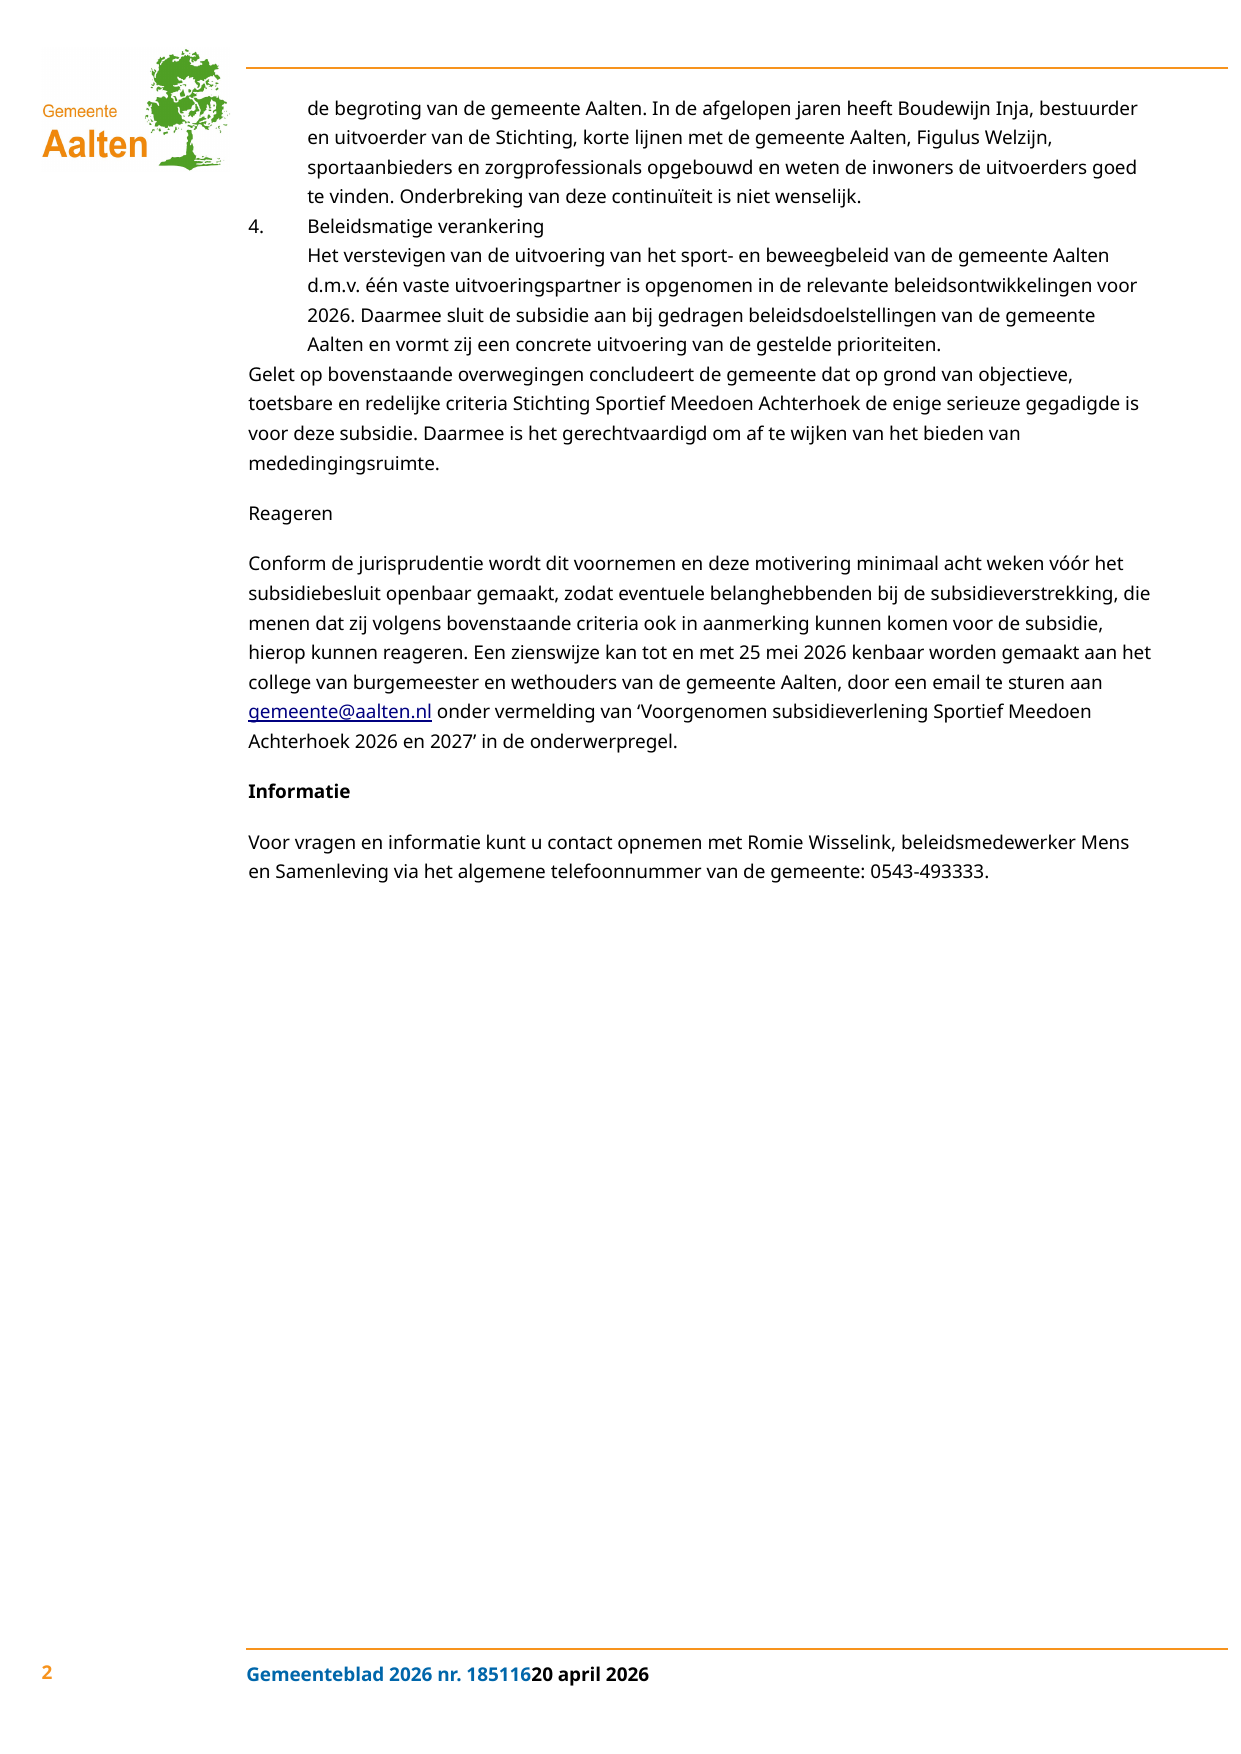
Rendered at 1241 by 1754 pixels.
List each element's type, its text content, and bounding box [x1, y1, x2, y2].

list Beleidsmatige verankering [248, 213, 1152, 239]
list Het verstevigen van de uitvoering van het sport- en beweegbeleid van de gemeente Aalten d.m.v. één vaste uitvoeringspartner is opgenomen in de relevante beleidsontwikkelingen voor 2026. Daarmee sluit de subsidie aan bij gedragen beleidsdoelstellingen van de gemeente Aalten en vormt zij een concrete uitvoering van de gestelde prioriteiten. [248, 243, 1152, 357]
text Conform de jurisprudentie wordt dit voornemen en deze motivering minimaal acht weken vóór het subsidiebesluit openbaar gemaakt, zodat eventuele belanghebbenden bij de subsidieverstrekking, die menen dat zij volgens bovenstaande criteria ook in aanmerking kunnen komen voor de subsidie, hierop kunnen reageren. Een zienswijze kan tot en met 25 mei 2026 kenbaar worden gemaakt aan het college van burgemeester en wethouders van de gemeente Aalten, door een email te sturen aan gemeente@aalten.nl onder vermelding van ‘Voorgenomen subsidieverlening Sportief Meedoen Achterhoek 2026 en 2027’ in de onderwerpregel. [248, 551, 1152, 754]
text Reageren [248, 500, 1152, 526]
text Voor vragen en informatie kunt u contact opnemen met Romie Wisselink, beleidsmedewerker Mens en Samenleving via het algemene telefoonnummer van de gemeente: 0543-493333. [248, 829, 1152, 884]
text Informatie [248, 778, 1152, 804]
text Gelet op bovenstaande overwegingen concludeert de gemeente dat op grond van objectieve, toetsbare en redelijke criteria Stichting Sportief Meedoen Achterhoek de enige serieuze gegadigde is voor deze subsidie. Daarmee is het gerechtvaardigd om af te wijken van het bieden van mededingingsruimte. [248, 361, 1152, 476]
list de begroting van de gemeente Aalten. In de afgelopen jaren heeft Boudewijn Inja, bestuurder en uitvoerder van de Stichting, korte lijnen met de gemeente Aalten, Figulus Welzijn, sportaanbieders en zorgprofessionals opgebouwd en weten de inwoners de uitvoerders goed te vinden. Onderbreking van deze continuïteit is niet wenselijk. [248, 95, 1152, 209]
picture [41, 47, 231, 172]
